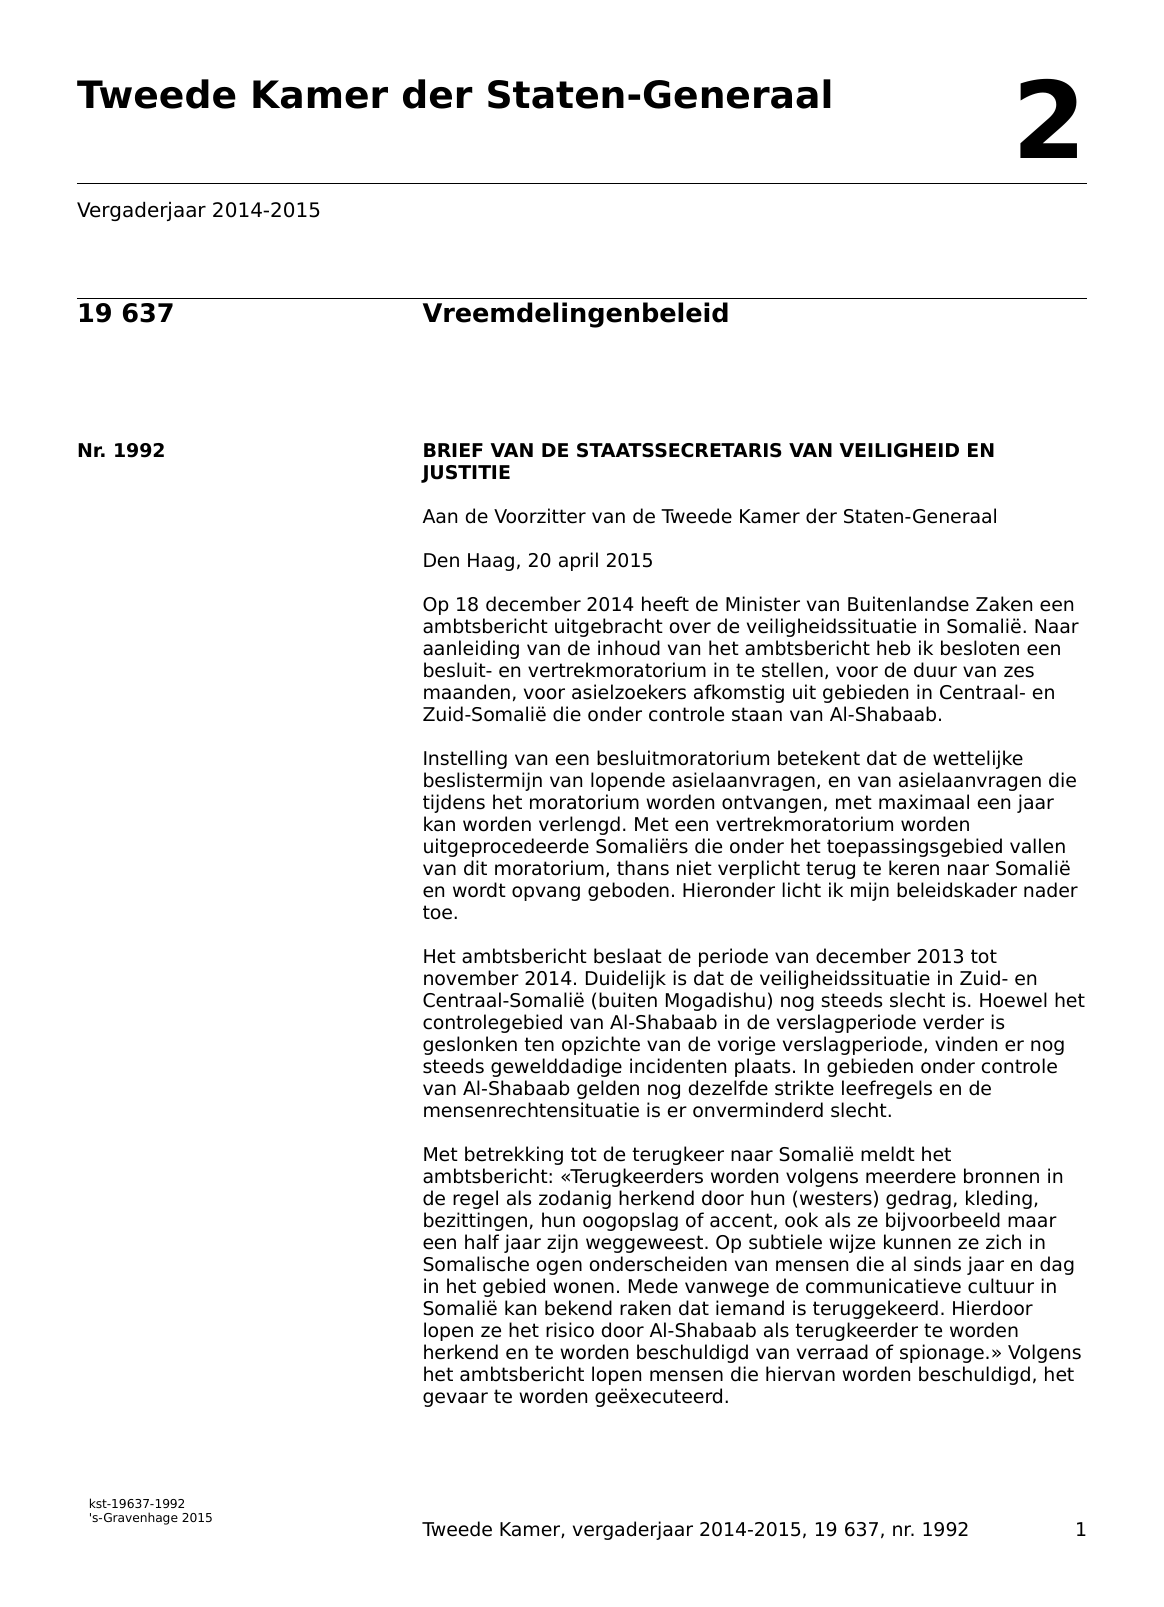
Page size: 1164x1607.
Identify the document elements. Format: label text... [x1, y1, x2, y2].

text Instelling van een besluitmoratorium betekent dat de wettelijke beslistermijn van lopende asielaanvragen, en van asielaanvragen die tijdens het moratorium worden ontvangen, met maximaal een jaar kan worden verlengd. Met een vertrekmoratorium worden uitgeprocedeerde Somaliërs die onder het toepassingsgebied vallen van dit moratorium, thans niet verplicht terug te keren naar Somalië en wordt opvang geboden. Hieronder licht ik mijn beleidskader nader toe. [422, 748, 1087, 924]
text Op 18 december 2014 heeft de Minister van Buitenlandse Zaken een ambtsbericht uitgebracht over de veiligheidssituatie in Somalië. Naar aanleiding van de inhoud van het ambtsbericht heb ik besloten een besluit- en vertrekmoratorium in te stellen, voor de duur van zes maanden, voor asielzoekers afkomstig uit gebieden in Centraal- en Zuid-Somalië die onder controle staan van Al-Shabaab. [422, 594, 1087, 726]
subtitle Nr. 1992 BRIEF VAN DE STAATSSECRETARIS VAN VEILIGHEID EN JUSTITIE [77, 440, 1087, 484]
text Den Haag, 20 april 2015 [422, 550, 1087, 572]
table_header 2 [886, 59, 1087, 183]
table_cell Vergaderjaar 2014-2015 [77, 184, 1087, 298]
text Met betrekking tot de terugkeer naar Somalië meldt het ambtsbericht: «Terugkeerders worden volgens meerdere bronnen in de regel als zodanig herkend door hun (westers) gedrag, kleding, bezittingen, hun oogopslag of accent, ook als ze bijvoorbeeld maar een half jaar zijn weggeweest. Op subtiele wijze kunnen ze zich in Somalische ogen onderscheiden van mensen die al sinds jaar en dag in het gebied wonen. Mede vanwege de communicatieve cultuur in Somalië kan bekend raken dat iemand is teruggekeerd. Hierdoor lopen ze het risico door Al-Shabaab als terugkeerder te worden herkend en te worden beschuldigd van verraad of spionage.» Volgens het ambtsbericht lopen mensen die hiervan worden beschuldigd, het gevaar te worden geëxecuteerd. [422, 1144, 1087, 1408]
text Aan de Voorzitter van de Tweede Kamer der Staten-Generaal [422, 506, 1087, 528]
text 's-Gravenhage 2015 [88, 1511, 323, 1525]
table_header Tweede Kamer der Staten-Generaal [77, 59, 886, 183]
text kst-19637-1992 [88, 1497, 323, 1511]
text Het ambtsbericht beslaat de periode van december 2013 tot november 2014. Duidelijk is dat de veiligheidssituatie in Zuid- en Centraal-Somalië (buiten Mogadishu) nog steeds slecht is. Hoewel het controlegebied van Al-Shabaab in de verslagperiode verder is geslonken ten opzichte van de vorige verslagperiode, vinden er nog steeds gewelddadige incidenten plaats. In gebieden onder controle van Al-Shabaab gelden nog dezelfde strikte leefregels en de mensenrechtensituatie is er onverminderd slecht. [422, 946, 1087, 1122]
subtitle 19 637 Vreemdelingenbeleid [77, 299, 1087, 329]
